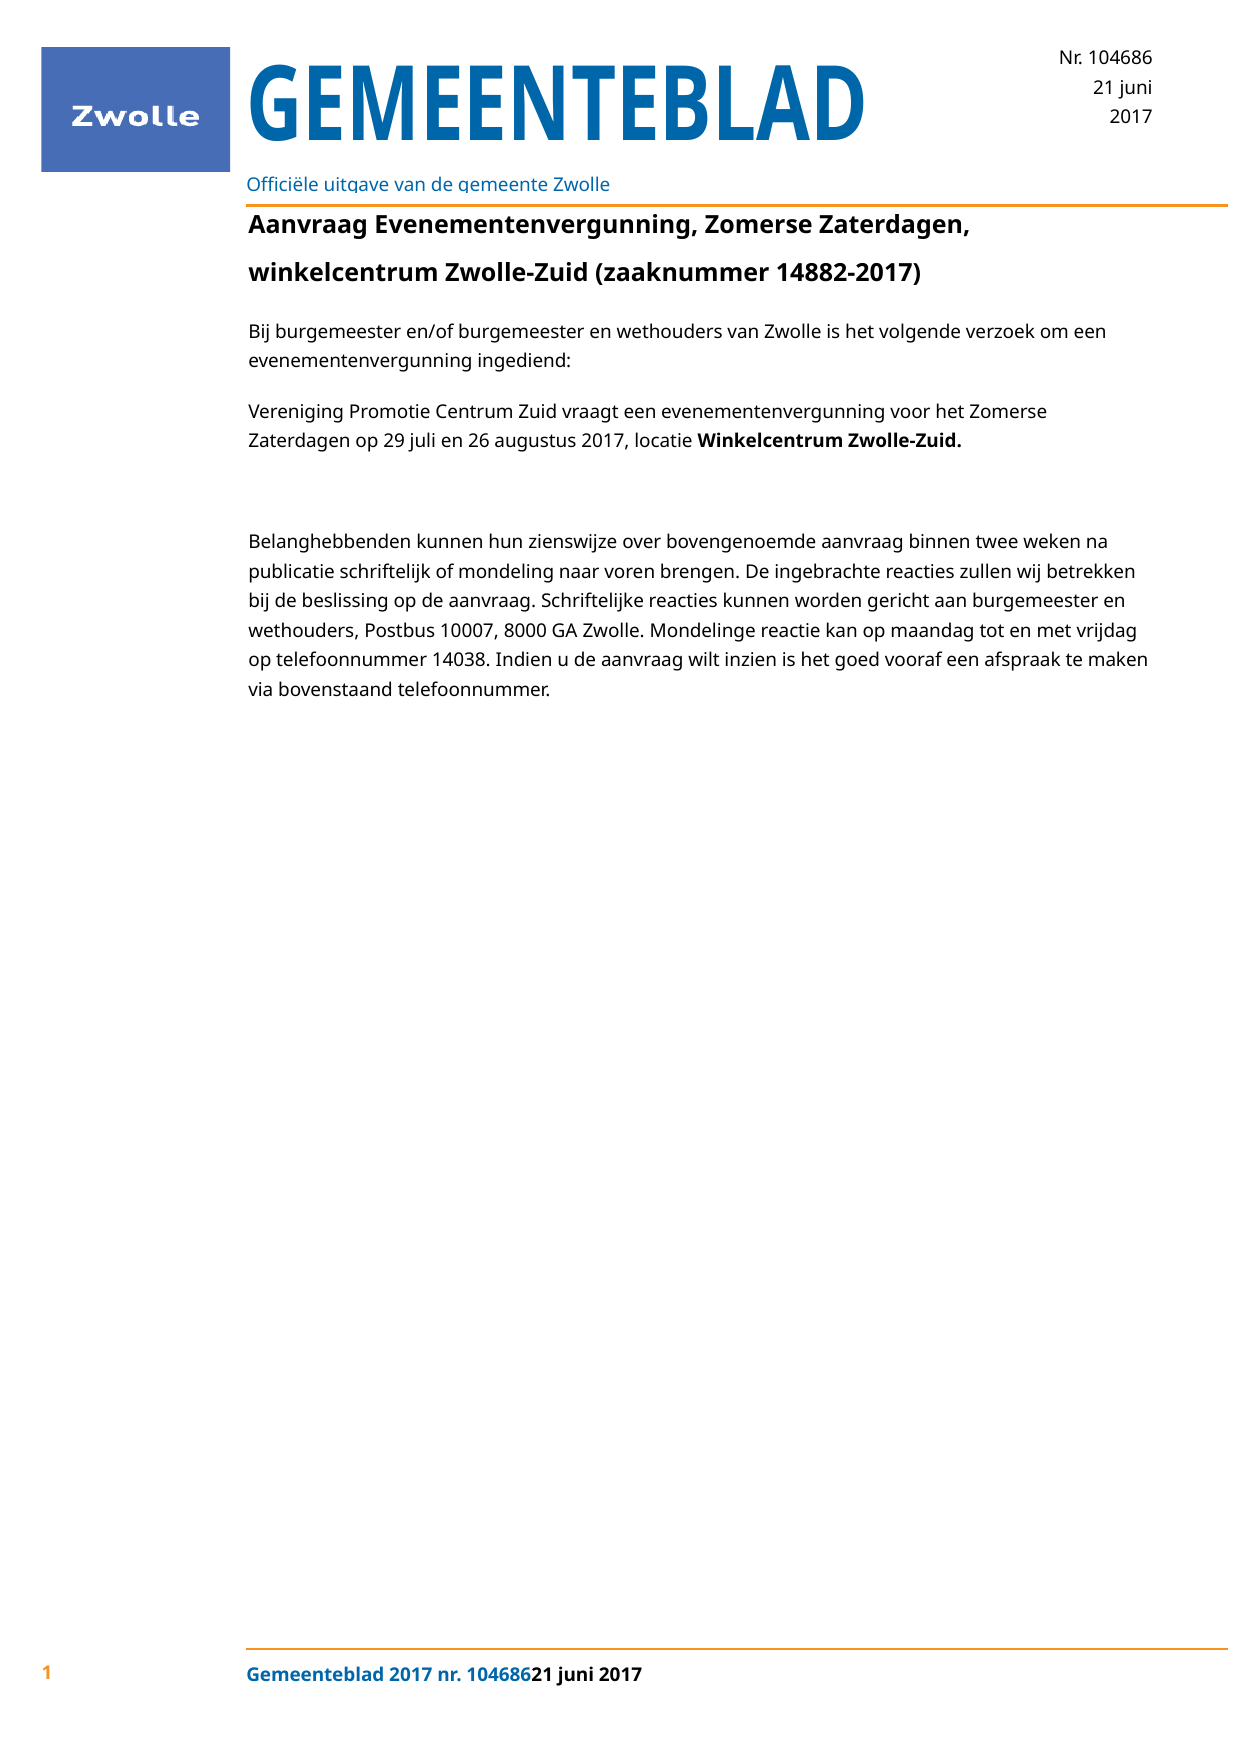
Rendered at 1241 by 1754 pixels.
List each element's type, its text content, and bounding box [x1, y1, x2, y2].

text Vereniging Promotie Centrum Zuid vraagt een evenementenvergunning voor het Zomerse Zaterdagen op 29 juli en 26 augustus 2017, locatie Winkelcentrum Zwolle-Zuid. [248, 398, 1152, 453]
text Bij burgemeester en/of burgemeester en wethouders van Zwolle is het volgende verzoek om een evenementenvergunning ingediend: [248, 318, 1152, 373]
text Belanghebbenden kunnen hun zienswijze over bovengenoemde aanvraag binnen twee weken na publicatie schriftelijk of mondeling naar voren brengen. De ingebrachte reacties zullen wij betrekken bij de beslissing op de aanvraag. Schriftelijke reacties kunnen worden gericht aan burgemeester en wethouders, Postbus 10007, 8000 GA Zwolle. Mondelinge reactie kan op maandag tot en met vrijdag op telefoonnummer 14038. Indien u de aanvraag wilt inzien is het goed vooraf een afspraak te maken via bovenstaand telefoonnummer. [248, 528, 1152, 702]
text Aanvraag Evenementenvergunning, Zomerse Zaterdagen, winkelcentrum Zwolle-Zuid (zaaknummer 14882-2017) [248, 207, 1152, 288]
picture [41, 47, 231, 172]
